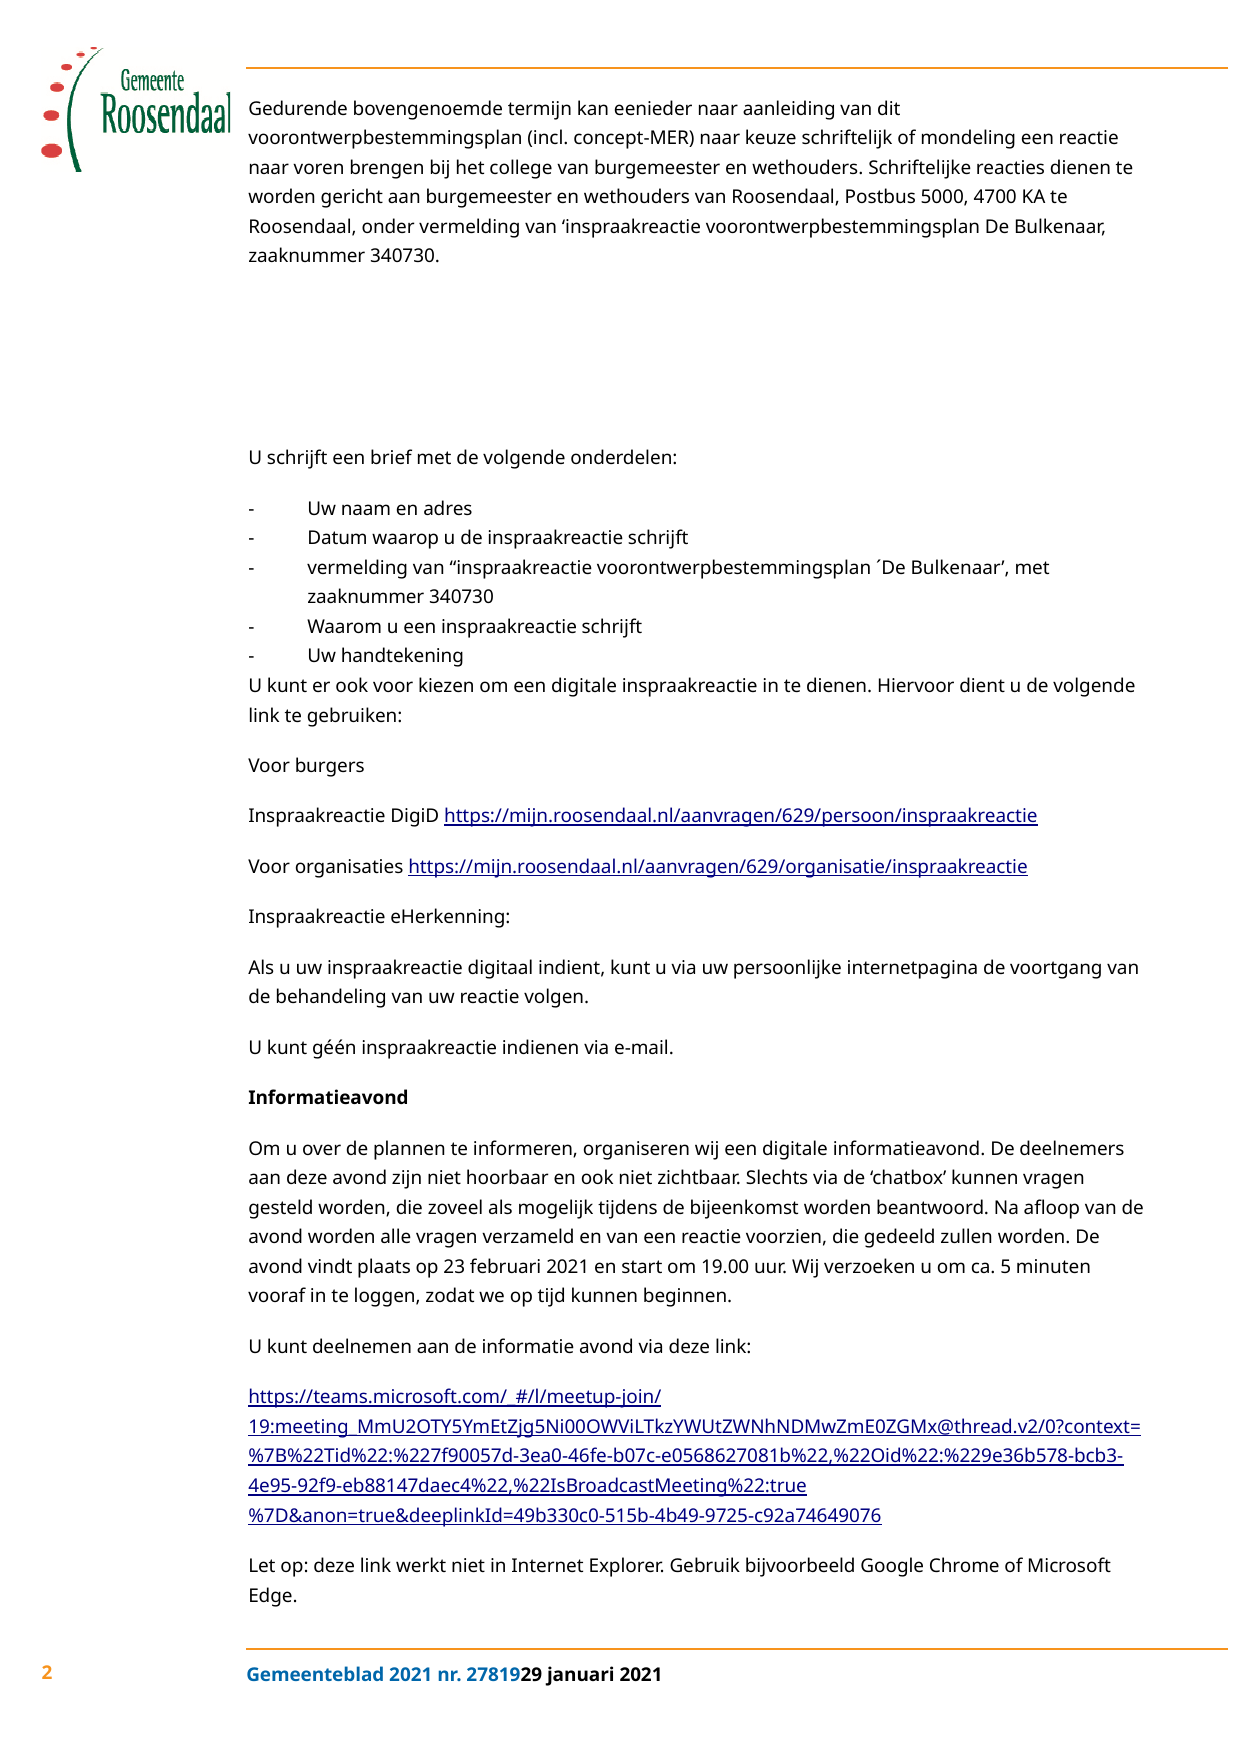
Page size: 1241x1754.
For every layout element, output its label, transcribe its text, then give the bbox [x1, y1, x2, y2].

text https://teams.microsoft.com/_#/l/meetup-join/19:meeting_MmU2OTY5YmEtZjg5Ni00OWViLTkzYWUtZWNhNDMwZmE0ZGMx@thread.v2/0?context=%7B%22Tid%22:%227f90057d-3ea0-46fe-b07c-e0568627081b%22,%22Oid%22:%229e36b578-bcb3-4e95-92f9-eb88147daec4%22,%22IsBroadcastMeeting%22:true%7D&anon=true&deeplinkId=49b330c0-515b-4b49-9725-c92a74649076 [248, 1383, 1152, 1528]
text Gedurende bovengenoemde termijn kan eenieder naar aanleiding van dit voorontwerpbestemmingsplan (incl. concept-MER) naar keuze schriftelijk of mondeling een reactie naar voren brengen bij het college van burgemeester en wethouders. Schriftelijke reacties dienen te worden gericht aan burgemeester en wethouders van Roosendaal, Postbus 5000, 4700 KA te Roosendaal, onder vermelding van ‘inspraakreactie voorontwerpbestemmingsplan De Bulkenaar, zaaknummer 340730. [248, 95, 1152, 268]
list vermelding van “inspraakreactie voorontwerpbestemmingsplan ´De Bulkenaar’, met zaaknummer 340730 [248, 554, 1152, 609]
text U kunt deelnemen aan de informatie avond via deze link: [248, 1333, 1152, 1359]
list Waarom u een inspraakreactie schrijft [248, 613, 1152, 639]
text Inspraakreactie eHerkenning: [248, 903, 1152, 929]
list Uw handtekening [248, 643, 1152, 668]
text Voor burgers [248, 752, 1152, 778]
list Datum waarop u de inspraakreactie schrijft [248, 524, 1152, 550]
text Als u uw inspraakreactie digitaal indient, kunt u via uw persoonlijke internetpagina de voortgang van de behandeling van uw reactie volgen. [248, 954, 1152, 1009]
picture [41, 47, 231, 172]
text Informatieavond [248, 1084, 1152, 1110]
list Uw naam en adres [248, 495, 1152, 521]
text U kunt er ook voor kiezen om een digitale inspraakreactie in te dienen. Hiervoor dient u de volgende link te gebruiken: [248, 672, 1152, 728]
text Inspraakreactie DigiD https://mijn.roosendaal.nl/aanvragen/629/persoon/inspraakreactie [248, 803, 1152, 828]
text U kunt géén inspraakreactie indienen via e-mail. [248, 1034, 1152, 1060]
text Let op: deze link werkt niet in Internet Explorer. Gebruik bijvoorbeeld Google Chrome of Microsoft Edge. [248, 1552, 1152, 1608]
text U schrijft een brief met de volgende onderdelen: [248, 444, 1152, 470]
text Voor organisaties https://mijn.roosendaal.nl/aanvragen/629/organisatie/inspraakreactie [248, 853, 1152, 879]
text Om u over de plannen te informeren, organiseren wij een digitale informatieavond. De deelnemers aan deze avond zijn niet hoorbaar en ook niet zichtbaar. Slechts via de ‘chatbox’ kunnen vragen gesteld worden, die zoveel als mogelijk tijdens de bijeenkomst worden beantwoord. Na afloop van de avond worden alle vragen verzameld en van een reactie voorzien, die gedeeld zullen worden. De avond vindt plaats op 23 februari 2021 en start om 19.00 uur. Wij verzoeken u om ca. 5 minuten vooraf in te loggen, zodat we op tijd kunnen beginnen. [248, 1135, 1152, 1308]
